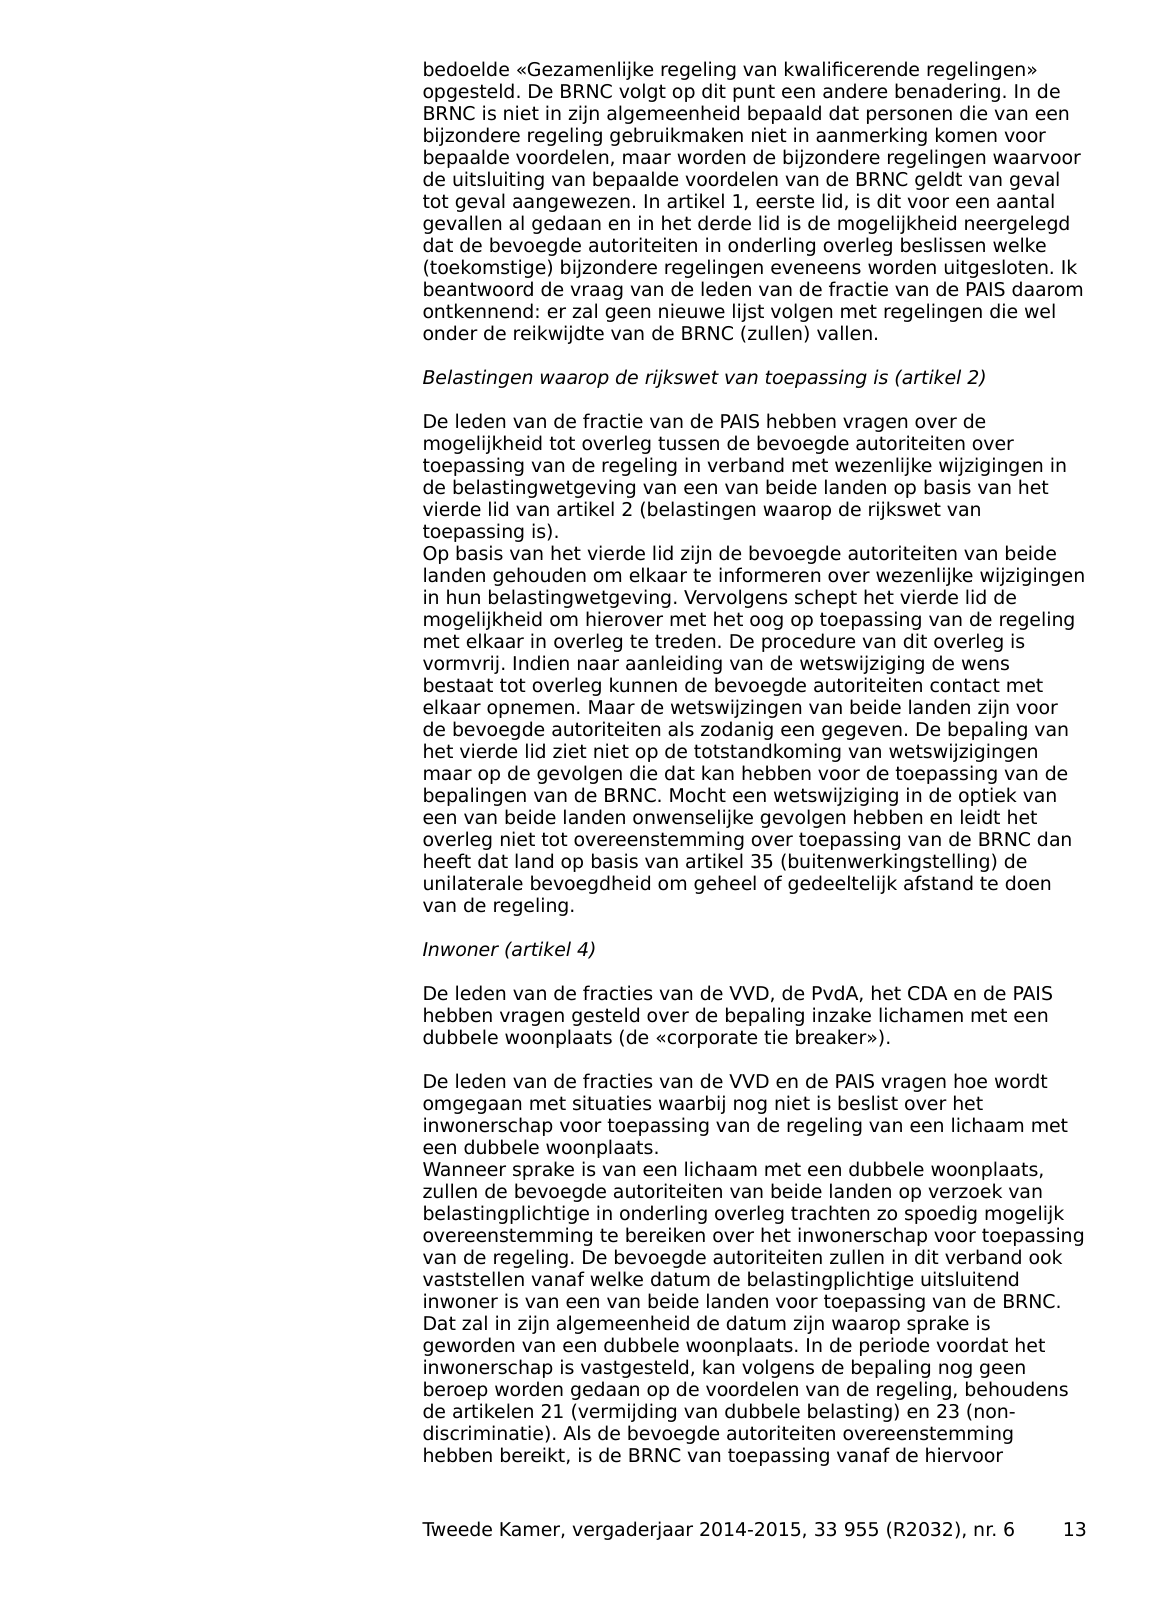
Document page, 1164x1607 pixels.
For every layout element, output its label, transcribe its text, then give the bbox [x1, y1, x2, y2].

text Wanneer sprake is van een lichaam met een dubbele woonplaats, zullen de bevoegde autoriteiten van beide landen op verzoek van belastingplichtige in onderling overleg trachten zo spoedig mogelijk overeenstemming te bereiken over het inwonerschap voor toepassing van de regeling. De bevoegde autoriteiten zullen in dit verband ook vaststellen vanaf welke datum de belastingplichtige uitsluitend inwoner is van een van beide landen voor toepassing van de BRNC. Dat zal in zijn algemeenheid de datum zijn waarop sprake is geworden van een dubbele woonplaats. In de periode voordat het inwonerschap is vastgesteld, kan volgens de bepaling nog geen beroep worden gedaan op de voordelen van de regeling, behoudens de artikelen 21 (vermijding van dubbele belasting) en 23 (non-discriminatie). Als de bevoegde autoriteiten overeenstemming hebben bereikt, is de BRNC van toepassing vanaf de hiervoor [422, 1159, 1087, 1467]
subtitle Belastingen waarop de rijkswet van toepassing is (artikel 2) [422, 367, 1087, 389]
text De leden van de fracties van de VVD en de PAIS vragen hoe wordt omgegaan met situaties waarbij nog niet is beslist over het inwonerschap voor toepassing van de regeling van een lichaam met een dubbele woonplaats. [422, 1071, 1087, 1159]
text De leden van de fracties van de VVD, de PvdA, het CDA en de PAIS hebben vragen gesteld over de bepaling inzake lichamen met een dubbele woonplaats (de «corporate tie breaker»). [422, 983, 1087, 1049]
text bedoelde «Gezamenlijke regeling van kwalificerende regelingen» opgesteld. De BRNC volgt op dit punt een andere benadering. In de BRNC is niet in zijn algemeenheid bepaald dat personen die van een bijzondere regeling gebruikmaken niet in aanmerking komen voor bepaalde voordelen, maar worden de bijzondere regelingen waarvoor de uitsluiting van bepaalde voordelen van de BRNC geldt van geval tot geval aangewezen. In artikel 1, eerste lid, is dit voor een aantal gevallen al gedaan en in het derde lid is de mogelijkheid neergelegd dat de bevoegde autoriteiten in onderling overleg beslissen welke (toekomstige) bijzondere regelingen eveneens worden uitgesloten. Ik beantwoord de vraag van de leden van de fractie van de PAIS daarom ontkennend: er zal geen nieuwe lijst volgen met regelingen die wel onder de reikwijdte van de BRNC (zullen) vallen. [422, 59, 1087, 345]
subtitle Inwoner (artikel 4) [422, 939, 1087, 961]
text De leden van de fractie van de PAIS hebben vragen over de mogelijkheid tot overleg tussen de bevoegde autoriteiten over toepassing van de regeling in verband met wezenlijke wijzigingen in de belastingwetgeving van een van beide landen op basis van het vierde lid van artikel 2 (belastingen waarop de rijkswet van toepassing is). [422, 411, 1087, 543]
text Op basis van het vierde lid zijn de bevoegde autoriteiten van beide landen gehouden om elkaar te informeren over wezenlijke wijzigingen in hun belastingwetgeving. Vervolgens schept het vierde lid de mogelijkheid om hierover met het oog op toepassing van de regeling met elkaar in overleg te treden. De procedure van dit overleg is vormvrij. Indien naar aanleiding van de wetswijziging de wens bestaat tot overleg kunnen de bevoegde autoriteiten contact met elkaar opnemen. Maar de wetswijzingen van beide landen zijn voor de bevoegde autoriteiten als zodanig een gegeven. De bepaling van het vierde lid ziet niet op de totstandkoming van wetswijzigingen maar op de gevolgen die dat kan hebben voor de toepassing van de bepalingen van de BRNC. Mocht een wetswijziging in de optiek van een van beide landen onwenselijke gevolgen hebben en leidt het overleg niet tot overeenstemming over toepassing van de BRNC dan heeft dat land op basis van artikel 35 (buitenwerkingstelling) de unilaterale bevoegdheid om geheel of gedeeltelijk afstand te doen van de regeling. [422, 543, 1087, 917]
